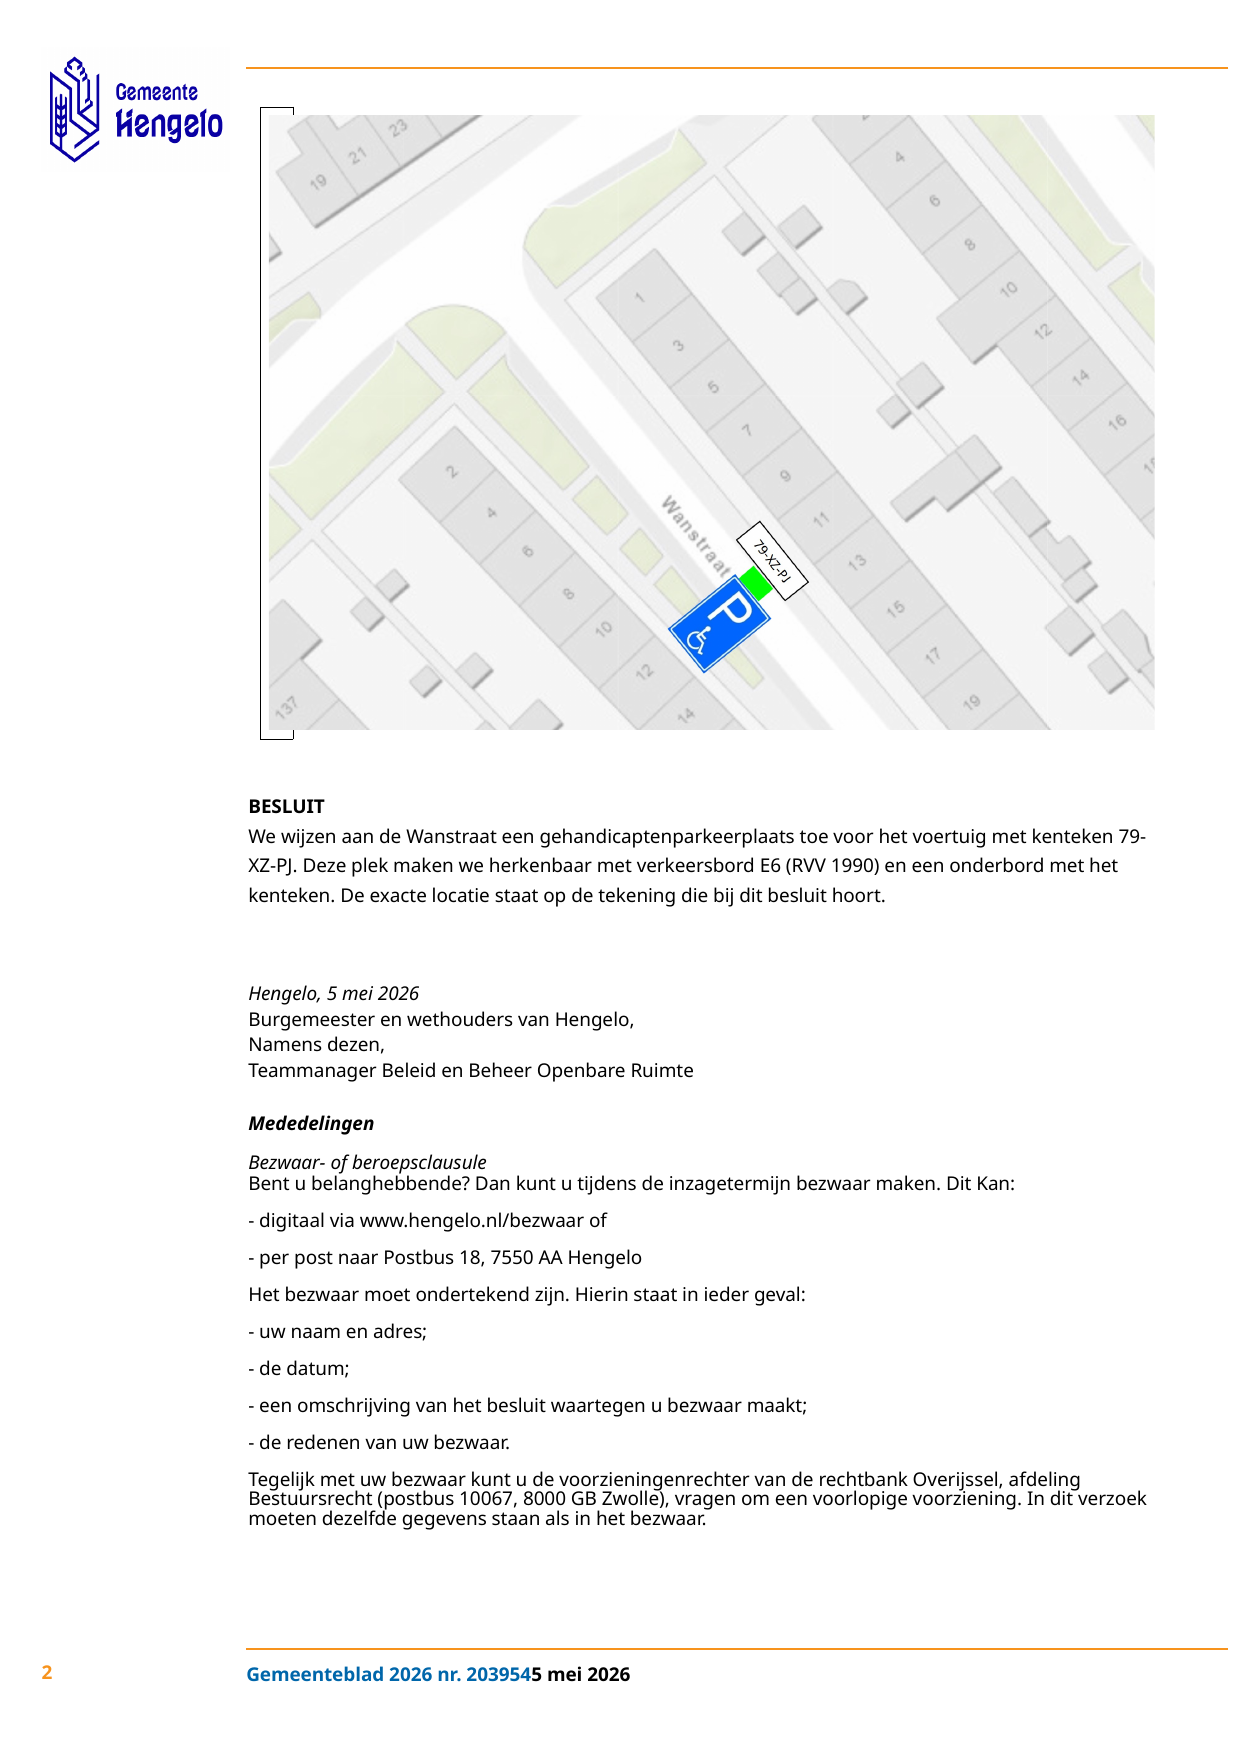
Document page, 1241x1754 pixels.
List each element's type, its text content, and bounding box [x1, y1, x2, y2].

text Mededelingen [248, 1110, 1152, 1136]
text - digitaal via www.hengelo.nl/bezwaar of [248, 1212, 1152, 1232]
text - uw naam en adres; [248, 1323, 1152, 1342]
picture [41, 47, 231, 172]
text Het bezwaar moet ondertekend zijn. Hierin staat in ieder geval: [248, 1286, 1152, 1306]
text Bezwaar- of beroepsclausule [248, 1149, 1152, 1175]
text - de datum; [248, 1360, 1152, 1379]
text - een omschrijving van het besluit waartegen u bezwaar maakt; [248, 1397, 1152, 1416]
text Bent u belanghebbende? Dan kunt u tijdens de inzagetermijn bezwaar maken. Dit Kan: [248, 1175, 1152, 1194]
text BESLUIT [248, 793, 1152, 819]
text Hengelo, 5 mei 2026 [248, 980, 1152, 1006]
text Namens dezen, [248, 1032, 1152, 1057]
text - per post naar Postbus 18, 7550 AA Hengelo [248, 1249, 1152, 1268]
text We wijzen aan de Wanstraat een gehandicaptenparkeerplaats toe voor het voertuig met kenteken 79-XZ-PJ. Deze plek maken we herkenbaar met verkeersbord E6 (RVV 1990) en een onderbord met het kenteken. De exacte locatie staat op de tekening die bij dit besluit hoort. [248, 823, 1152, 908]
text Tegelijk met uw bezwaar kunt u de voorzieningenrechter van de rechtbank Overijssel, afdeling Bestuursrecht (postbus 10067, 8000 GB Zwolle), vragen om een voorlopige voorziening. In dit verzoek moeten dezelfde gegevens staan als in het bezwaar. [248, 1471, 1152, 1529]
text - de redenen van uw bezwaar. [248, 1434, 1152, 1453]
text Teammanager Beleid en Beheer Openbare Ruimte [248, 1057, 1152, 1083]
text Burgemeester en wethouders van Hengelo, [248, 1006, 1152, 1032]
picture [268, 115, 1155, 730]
